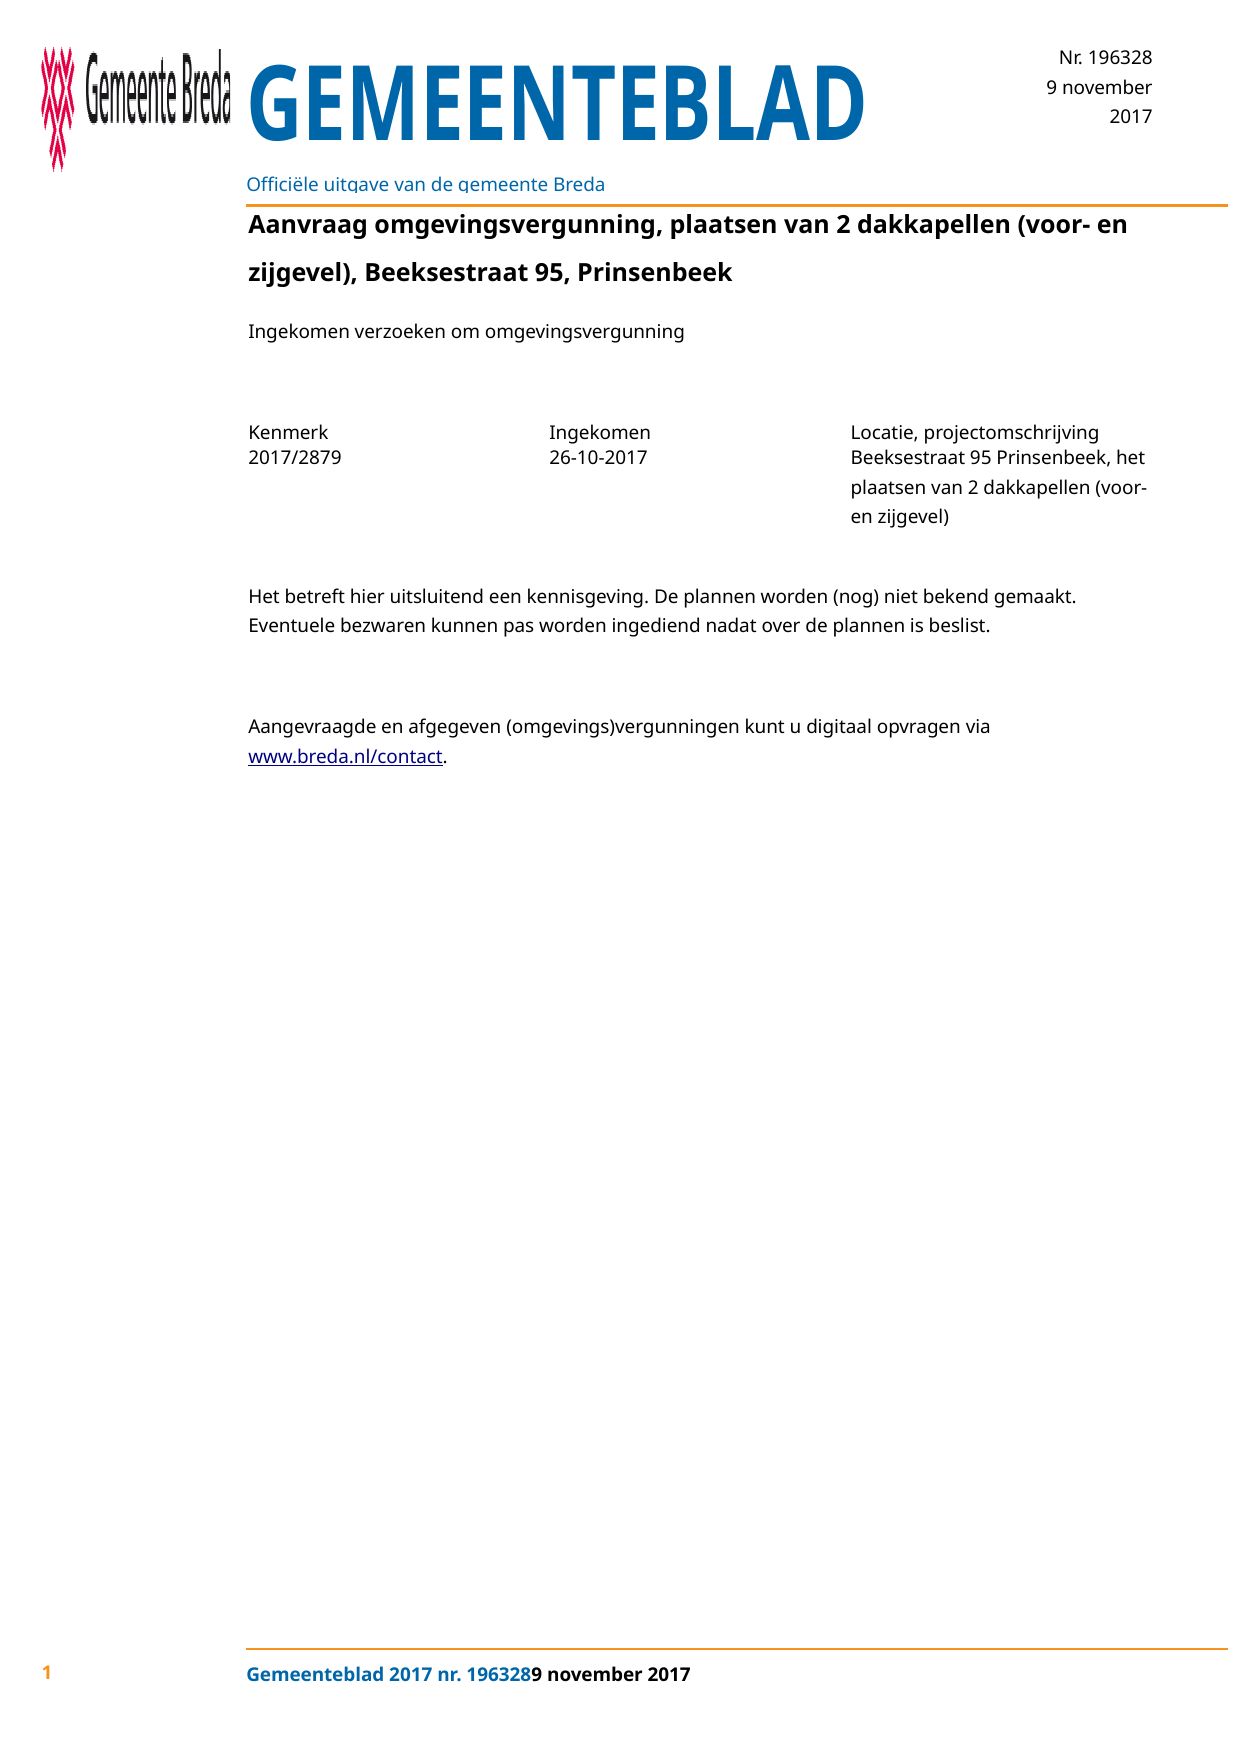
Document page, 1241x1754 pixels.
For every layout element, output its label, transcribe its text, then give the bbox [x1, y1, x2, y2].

text Aanvraag omgevingsvergunning, plaatsen van 2 dakkapellen (voor- en zijgevel), Beeksestraat 95, Prinsenbeek [248, 207, 1152, 288]
table_header Ingekomen [549, 419, 850, 444]
table_cell 2017/2879 [248, 445, 549, 529]
picture [41, 47, 231, 172]
text Ingekomen verzoeken om omgevingsvergunning [248, 318, 1152, 344]
table_cell 26-10-2017 [549, 445, 850, 529]
table_header Kenmerk [248, 419, 549, 444]
text Aangevraagde en afgegeven (omgevings)vergunningen kunt u digitaal opvragen via www.breda.nl/contact. [248, 713, 1152, 769]
table_cell Beeksestraat 95 Prinsenbeek, het plaatsen van 2 dakkapellen (voor- en zijgevel) [850, 445, 1152, 529]
table_header Locatie, projectomschrijving [850, 419, 1152, 444]
text Het betreft hier uitsluitend een kennisgeving. De plannen worden (nog) niet bekend gemaakt. Eventuele bezwaren kunnen pas worden ingediend nadat over de plannen is beslist. [248, 583, 1152, 638]
